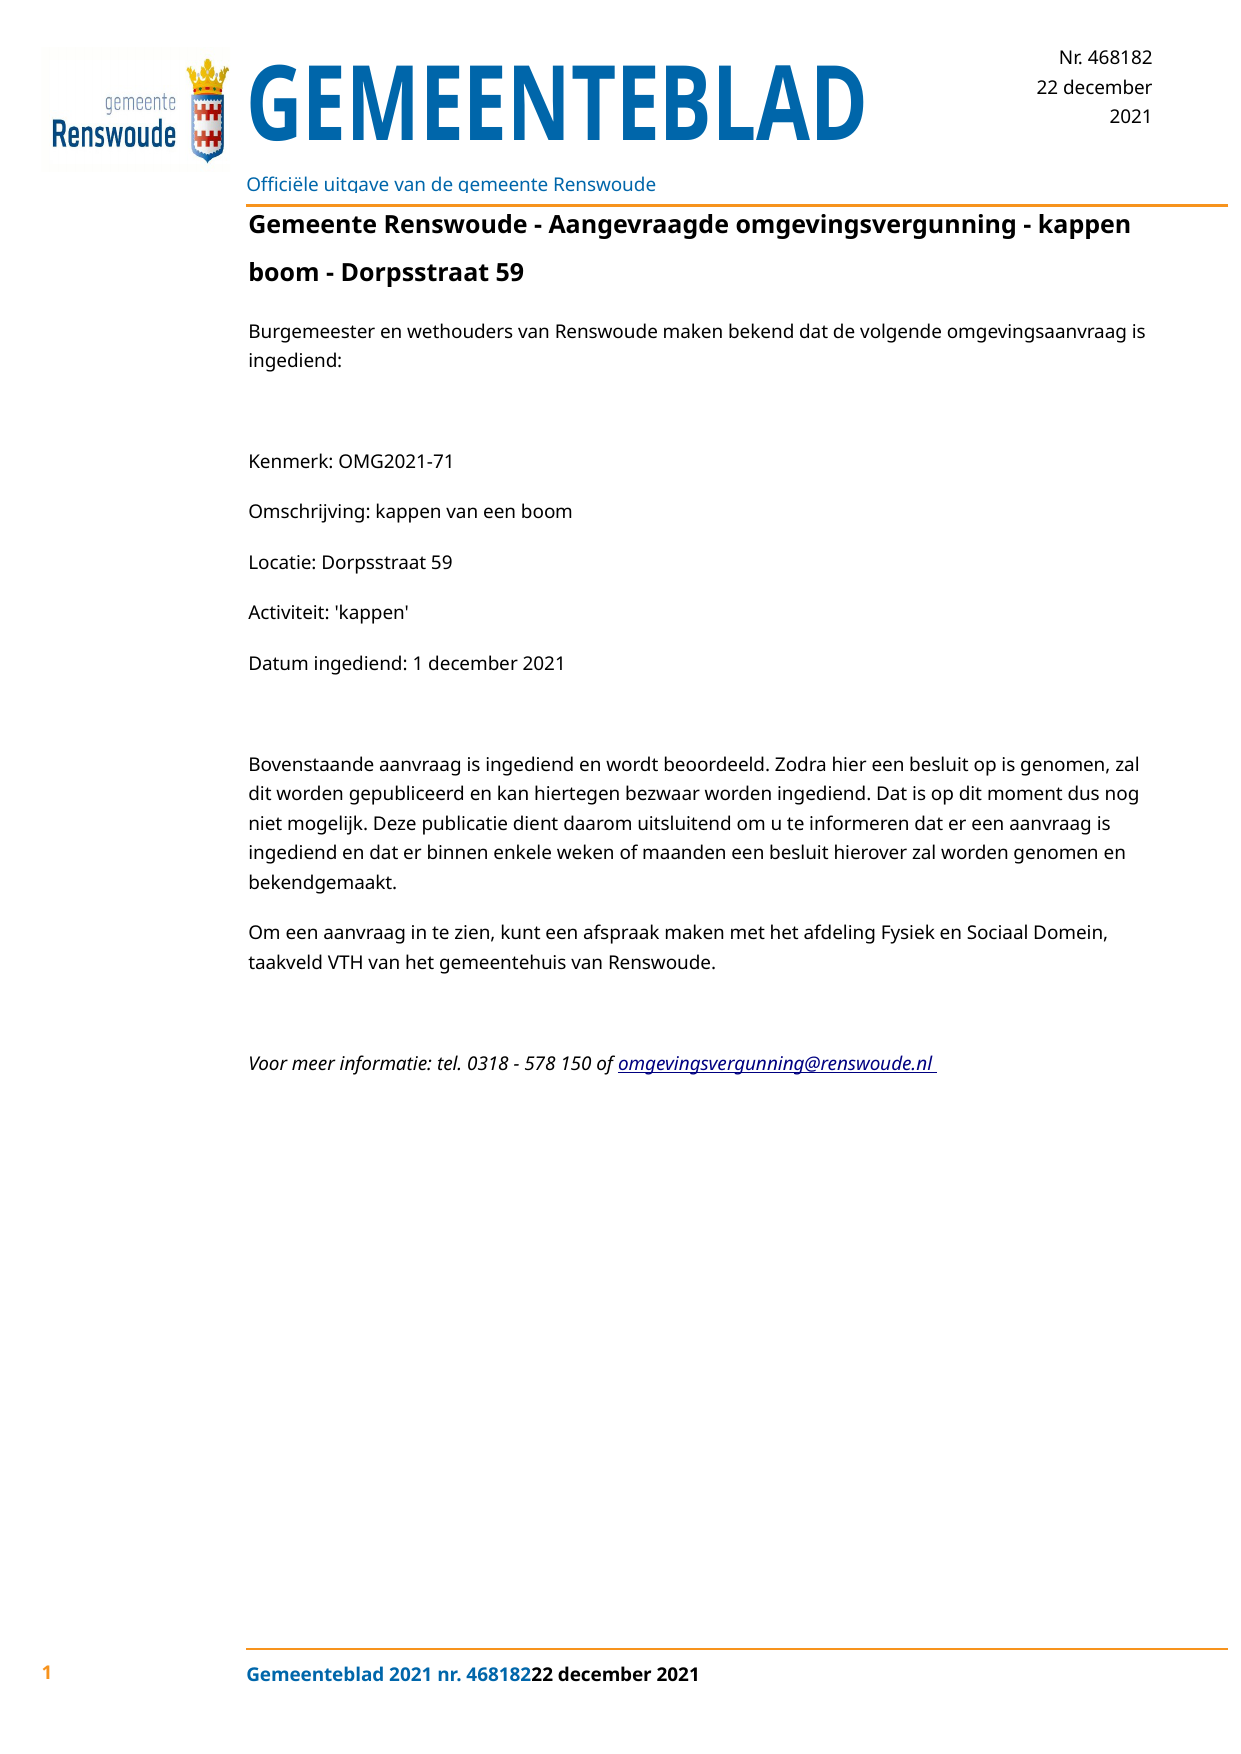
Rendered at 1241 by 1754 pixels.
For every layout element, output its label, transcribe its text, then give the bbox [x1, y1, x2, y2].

text Voor meer informatie: tel. 0318 - 578 150 of omgevingsvergunning@renswoude.nl [248, 1050, 1152, 1076]
text Bovenstaande aanvraag is ingediend en wordt beoordeeld. Zodra hier een besluit op is genomen, zal dit worden gepubliceerd en kan hiertegen bezwaar worden ingediend. Dat is op dit moment dus nog niet mogelijk. Deze publicatie dient daarom uitsluitend om u te informeren dat er een aanvraag is ingediend en dat er binnen enkele weken of maanden een besluit hierover zal worden genomen en bekendgemaakt. [248, 751, 1152, 895]
text Datum ingediend: 1 december 2021 [248, 650, 1152, 676]
text Burgemeester en wethouders van Renswoude maken bekend dat de volgende omgevingsaanvraag is ingediend: [248, 318, 1152, 373]
text Omschrijving: kappen van een boom [248, 499, 1152, 524]
picture [41, 47, 231, 172]
text Kenmerk: OMG2021-71 [248, 448, 1152, 474]
text Activiteit: 'kappen' [248, 599, 1152, 625]
text Locatie: Dorpsstraat 59 [248, 549, 1152, 575]
text Gemeente Renswoude - Aangevraagde omgevingsvergunning - kappen boom - Dorpsstraat 59 [248, 207, 1152, 288]
text Om een aanvraag in te zien, kunt een afspraak maken met het afdeling Fysiek en Sociaal Domein, taakveld VTH van het gemeentehuis van Renswoude. [248, 919, 1152, 975]
